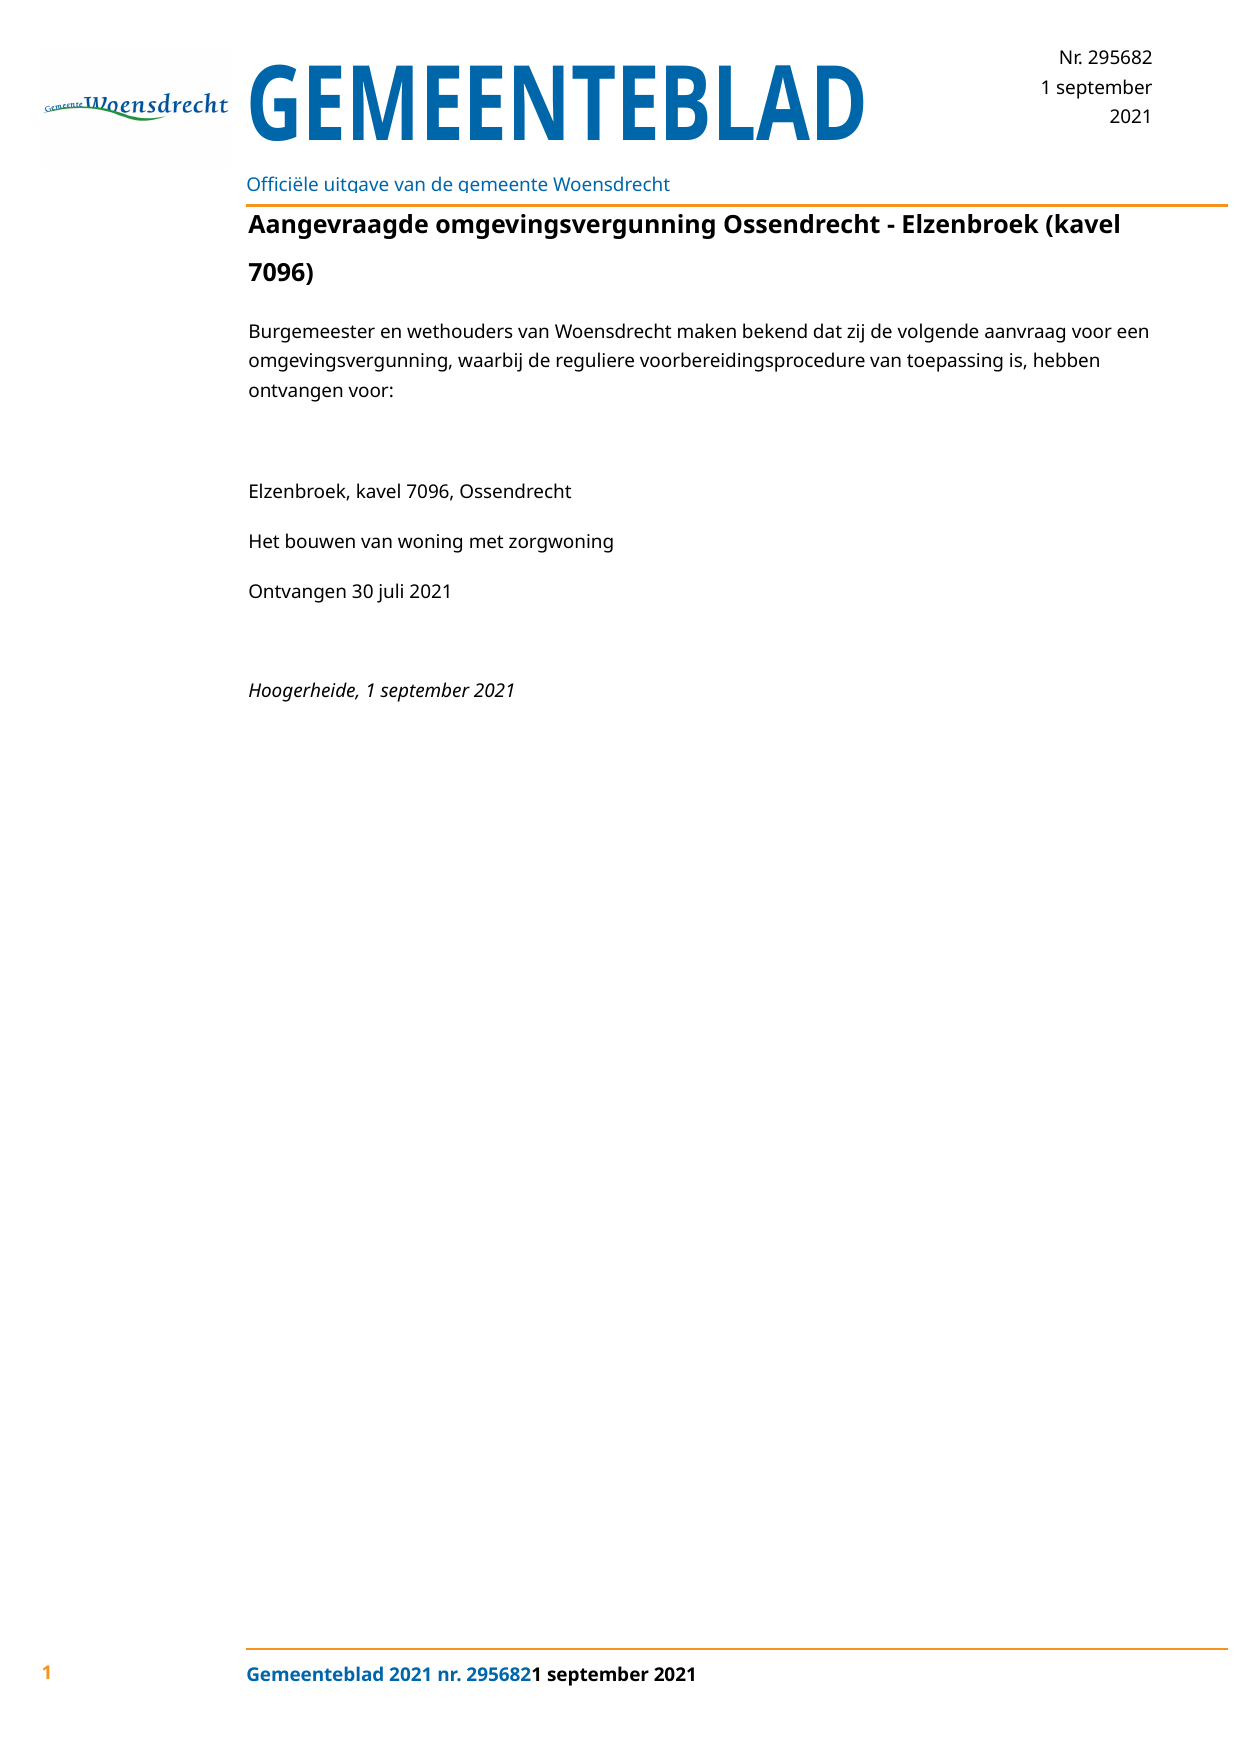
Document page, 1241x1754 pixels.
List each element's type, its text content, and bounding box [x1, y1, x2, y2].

text Hoogerheide, 1 september 2021 [248, 677, 1152, 703]
text Elzenbroek, kavel 7096, Ossendrecht [248, 478, 1152, 504]
text Het bouwen van woning met zorgwoning [248, 528, 1152, 554]
text Aangevraagde omgevingsvergunning Ossendrecht - Elzenbroek (kavel 7096) [248, 207, 1152, 288]
text Burgemeester en wethouders van Woensdrecht maken bekend dat zij de volgende aanvraag voor een omgevingsvergunning, waarbij de reguliere voorbereidingsprocedure van toepassing is, hebben ontvangen voor: [248, 318, 1152, 403]
text Ontvangen 30 juli 2021 [248, 579, 1152, 604]
picture [41, 47, 231, 172]
